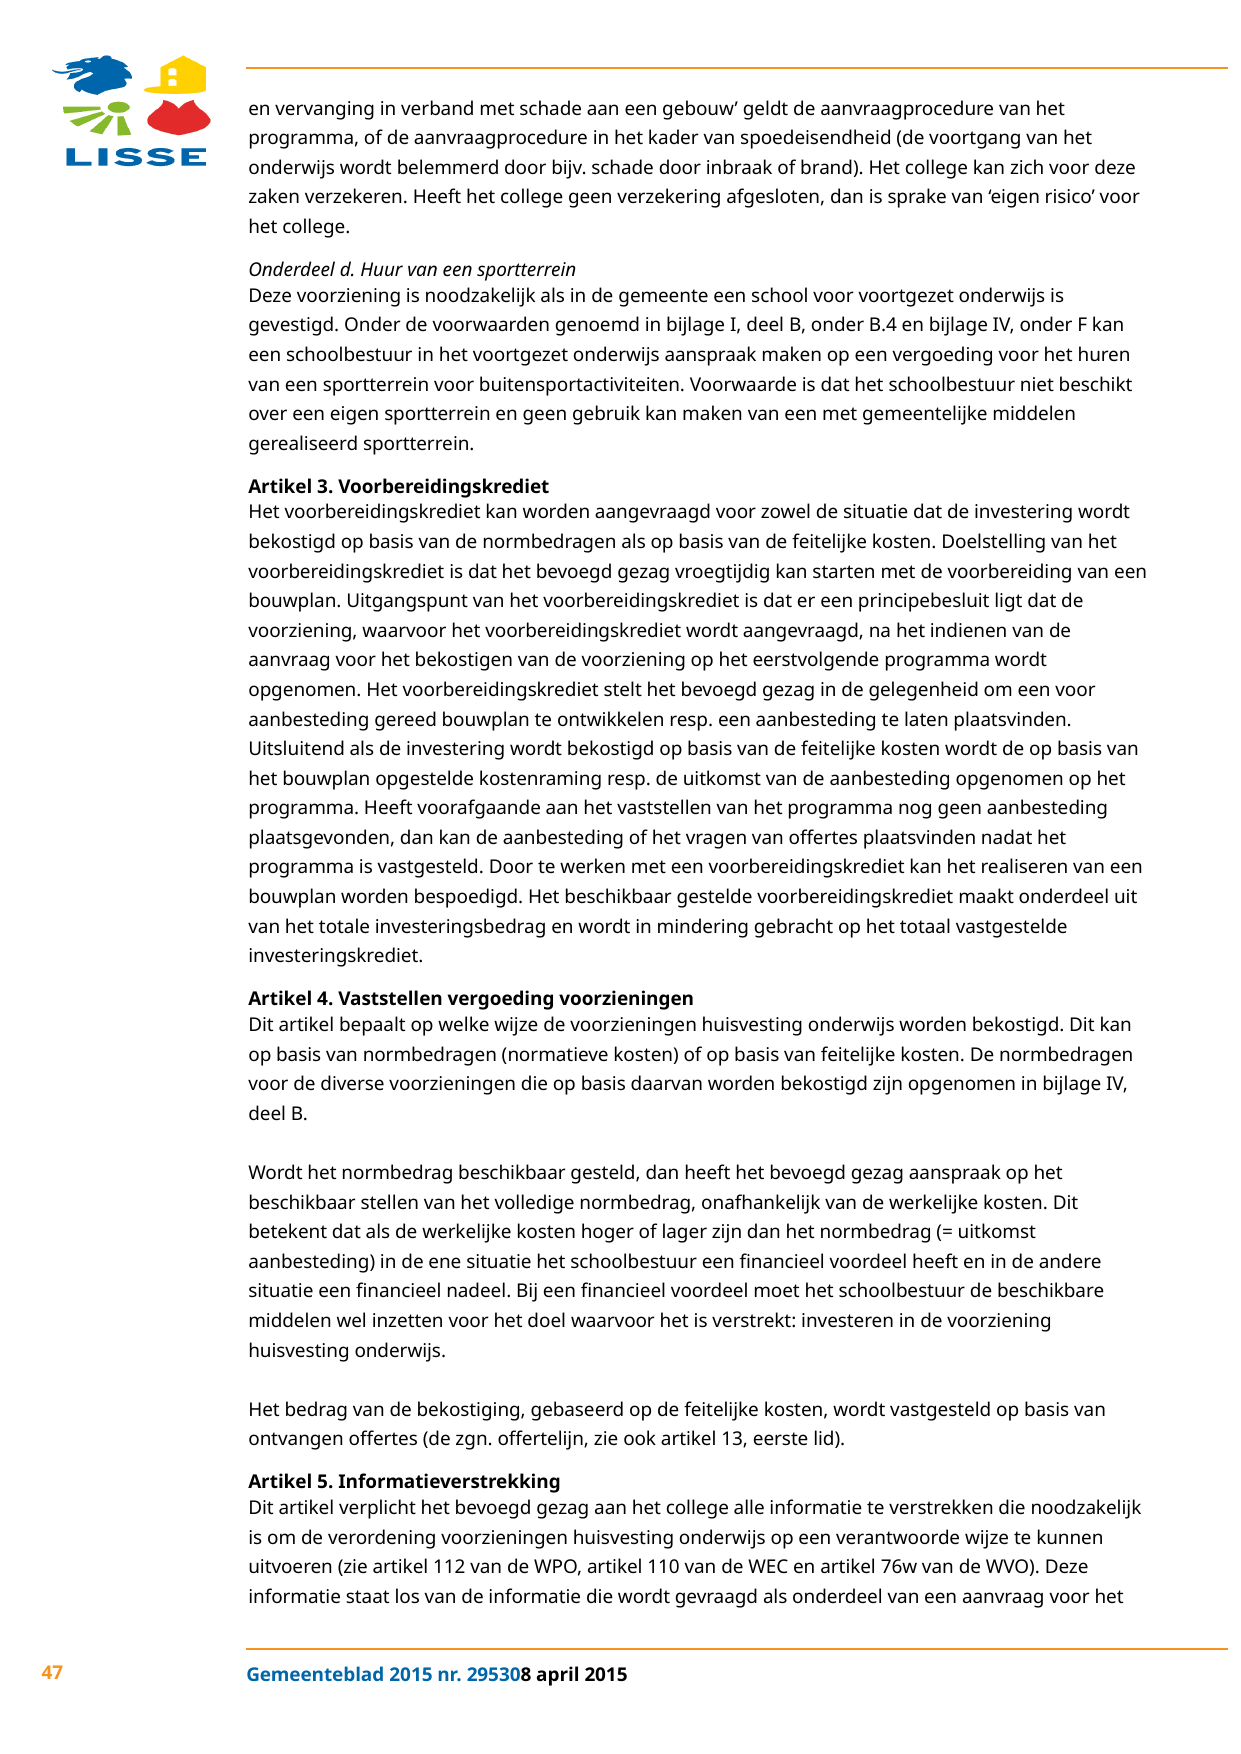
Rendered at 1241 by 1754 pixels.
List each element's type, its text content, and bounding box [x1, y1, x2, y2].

text Het bedrag van de bekostiging, gebaseerd op de feitelijke kosten, wordt vastgesteld op basis van ontvangen offertes (de zgn. offertelijn, zie ook artikel 13, eerste lid). [248, 1396, 1152, 1451]
text Artikel 3. Voorbereidingskrediet [248, 473, 1152, 499]
text Dit artikel verplicht het bevoegd gezag aan het college alle informatie te verstrekken die noodzakelijk is om de verordening voorzieningen huisvesting onderwijs op een verantwoorde wijze te kunnen uitvoeren (zie artikel 112 van de WPO, artikel 110 van de WEC en artikel 76w van de WVO). Deze informatie staat los van de informatie die wordt gevraagd als onderdeel van een aanvraag voor het [248, 1494, 1152, 1609]
text Artikel 4. Vaststellen vergoeding voorzieningen [248, 986, 1152, 1011]
text Wordt het normbedrag beschikbaar gesteld, dan heeft het bevoegd gezag aanspraak op het beschikbaar stellen van het volledige normbedrag, onafhankelijk van de werkelijke kosten. Dit betekent dat als de werkelijke kosten hoger of lager zijn dan het normbedrag (= uitkomst aanbesteding) in de ene situatie het schoolbestuur een financieel voordeel heeft en in de andere situatie een financieel nadeel. Bij een financieel voordeel moet het schoolbestuur de beschikbare middelen wel inzetten voor het doel waarvoor het is verstrekt: investeren in de voorziening huisvesting onderwijs. [248, 1159, 1152, 1362]
text Dit artikel bepaalt op welke wijze de voorzieningen huisvesting onderwijs worden bekostigd. Dit kan op basis van normbedragen (normatieve kosten) of op basis van feitelijke kosten. De normbedragen voor de diverse voorzieningen die op basis daarvan worden bekostigd zijn opgenomen in bijlage IV, deel B. [248, 1011, 1152, 1126]
text Deze voorziening is noodzakelijk als in de gemeente een school voor voortgezet onderwijs is gevestigd. Onder de voorwaarden genoemd in bijlage I, deel B, onder B.4 en bijlage IV, onder F kan een schoolbestuur in het voortgezet onderwijs aanspraak maken op een vergoeding voor het huren van een sportterrein voor buitensportactiviteiten. Voorwaarde is dat het schoolbestuur niet beschikt over een eigen sportterrein en geen gebruik kan maken van een met gemeentelijke middelen gerealiseerd sportterrein. [248, 282, 1152, 456]
text Onderdeel d. Huur van een sportterrein [248, 256, 1152, 282]
text en vervanging in verband met schade aan een gebouw’ geldt de aanvraagprocedure van het programma, of de aanvraagprocedure in het kader van spoedeisendheid (de voortgang van het onderwijs wordt belemmerd door bijv. schade door inbraak of brand). Het college kan zich voor deze zaken verzekeren. Heeft het college geen verzekering afgesloten, dan is sprake van ‘eigen risico’ voor het college. [248, 95, 1152, 239]
text Artikel 5. Informatieverstrekking [248, 1469, 1152, 1494]
text Het voorbereidingskrediet kan worden aangevraagd voor zowel de situatie dat de investering wordt bekostigd op basis van de normbedragen als op basis van de feitelijke kosten. Doelstelling van het voorbereidingskrediet is dat het bevoegd gezag vroegtijdig kan starten met de voorbereiding van een bouwplan. Uitgangspunt van het voorbereidingskrediet is dat er een principebesluit ligt dat de voorziening, waarvoor het voorbereidingskrediet wordt aangevraagd, na het indienen van de aanvraag voor het bekostigen van de voorziening op het eerstvolgende programma wordt opgenomen. Het voorbereidingskrediet stelt het bevoegd gezag in de gelegenheid om een voor aanbesteding gereed bouwplan te ontwikkelen resp. een aanbesteding te laten plaatsvinden. Uitsluitend als de investering wordt bekostigd op basis van de feitelijke kosten wordt de op basis van het bouwplan opgestelde kostenraming resp. de uitkomst van de aanbesteding opgenomen op het programma. Heeft voorafgaande aan het vaststellen van het programma nog geen aanbesteding plaatsgevonden, dan kan de aanbesteding of het vragen van offertes plaatsvinden nadat het programma is vastgesteld. Door te werken met een voorbereidingskrediet kan het realiseren van een bouwplan worden bespoedigd. Het beschikbaar gestelde voorbereidingskrediet maakt onderdeel uit van het totale investeringsbedrag en wordt in mindering gebracht op het totaal vastgestelde investeringskrediet. [248, 499, 1152, 968]
picture [41, 47, 231, 172]
